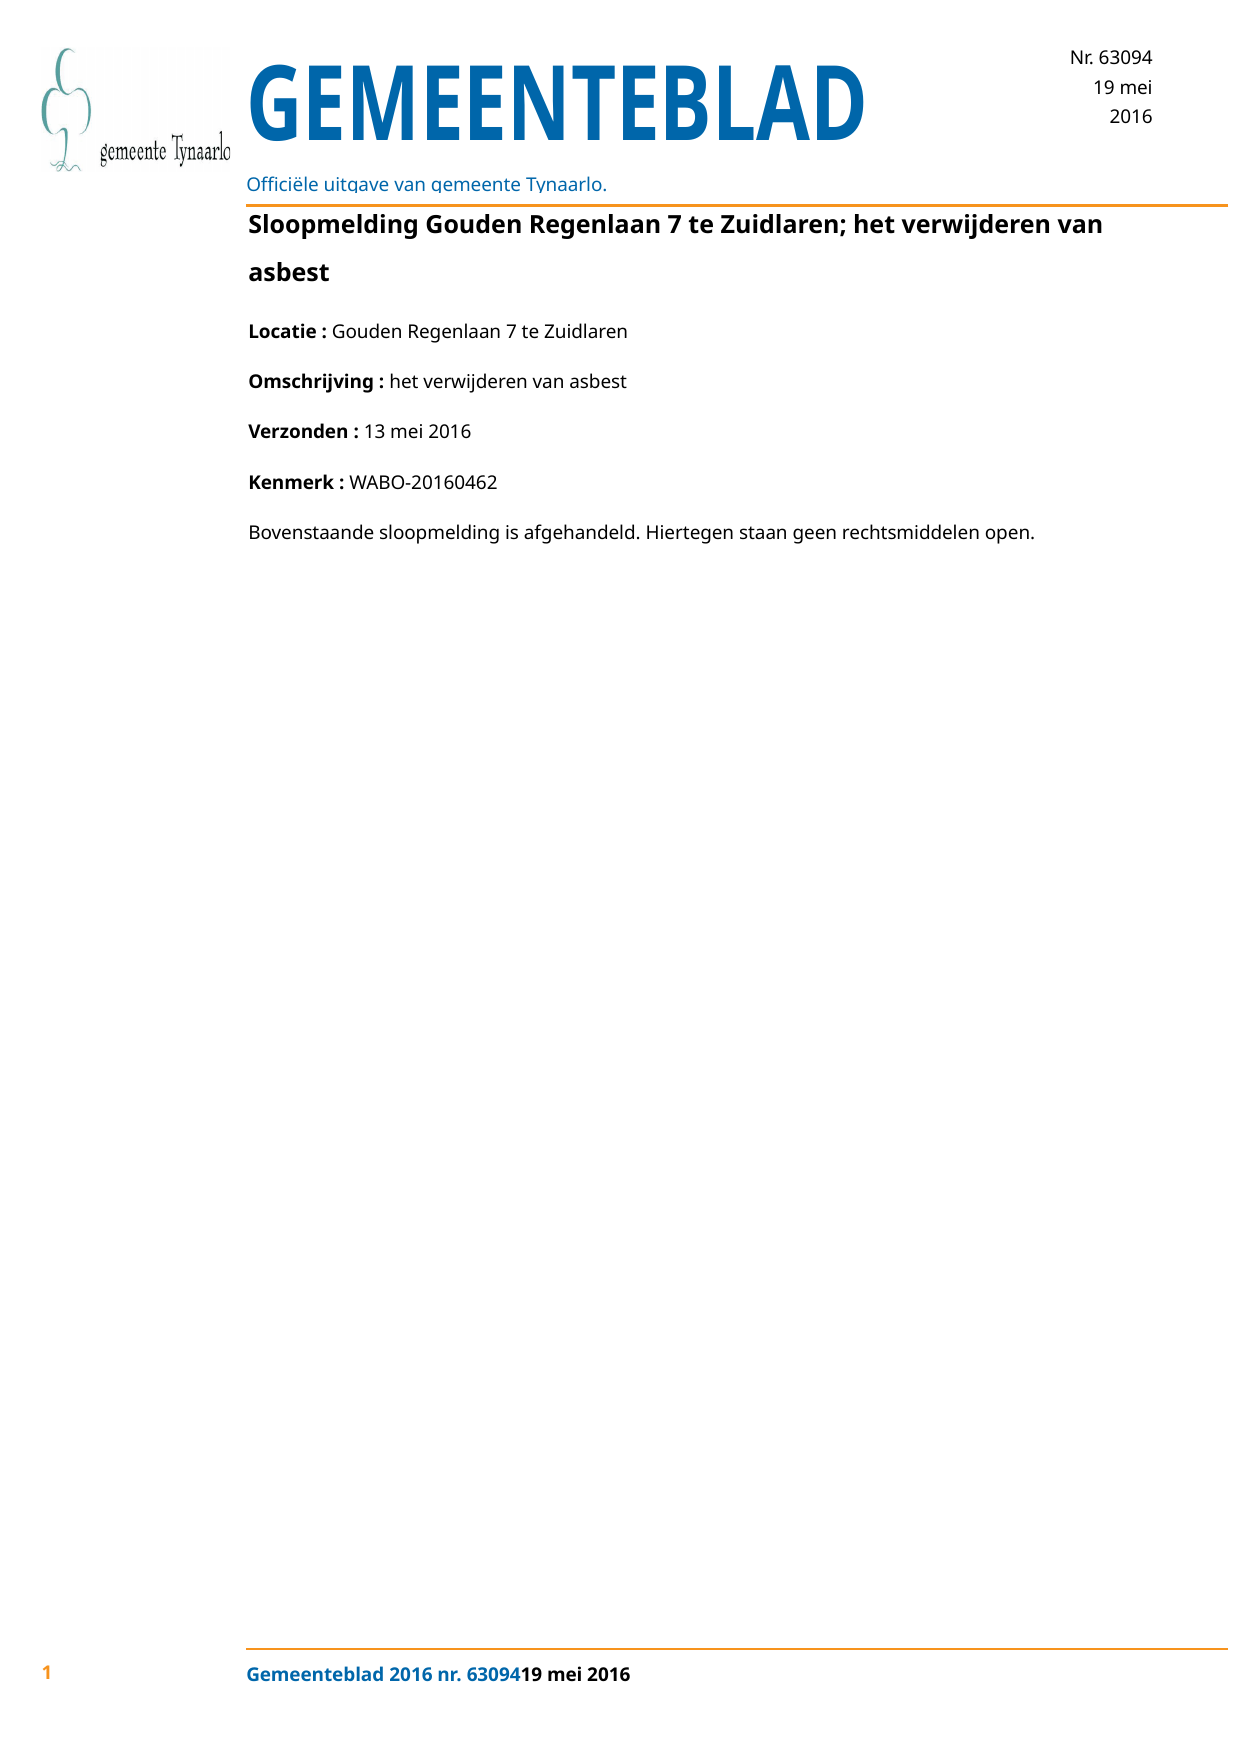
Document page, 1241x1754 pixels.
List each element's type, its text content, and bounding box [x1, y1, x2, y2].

text Omschrijving : het verwijderen van asbest [248, 368, 1152, 394]
text Bovenstaande sloopmelding is afgehandeld. Hiertegen staan geen rechtsmiddelen open. [248, 519, 1152, 545]
text Sloopmelding Gouden Regenlaan 7 te Zuidlaren; het verwijderen van asbest [248, 207, 1152, 288]
picture [41, 47, 231, 172]
text Locatie : Gouden Regenlaan 7 te Zuidlaren [248, 318, 1152, 344]
text Kenmerk : WABO-20160462 [248, 469, 1152, 495]
text Verzonden : 13 mei 2016 [248, 419, 1152, 444]
